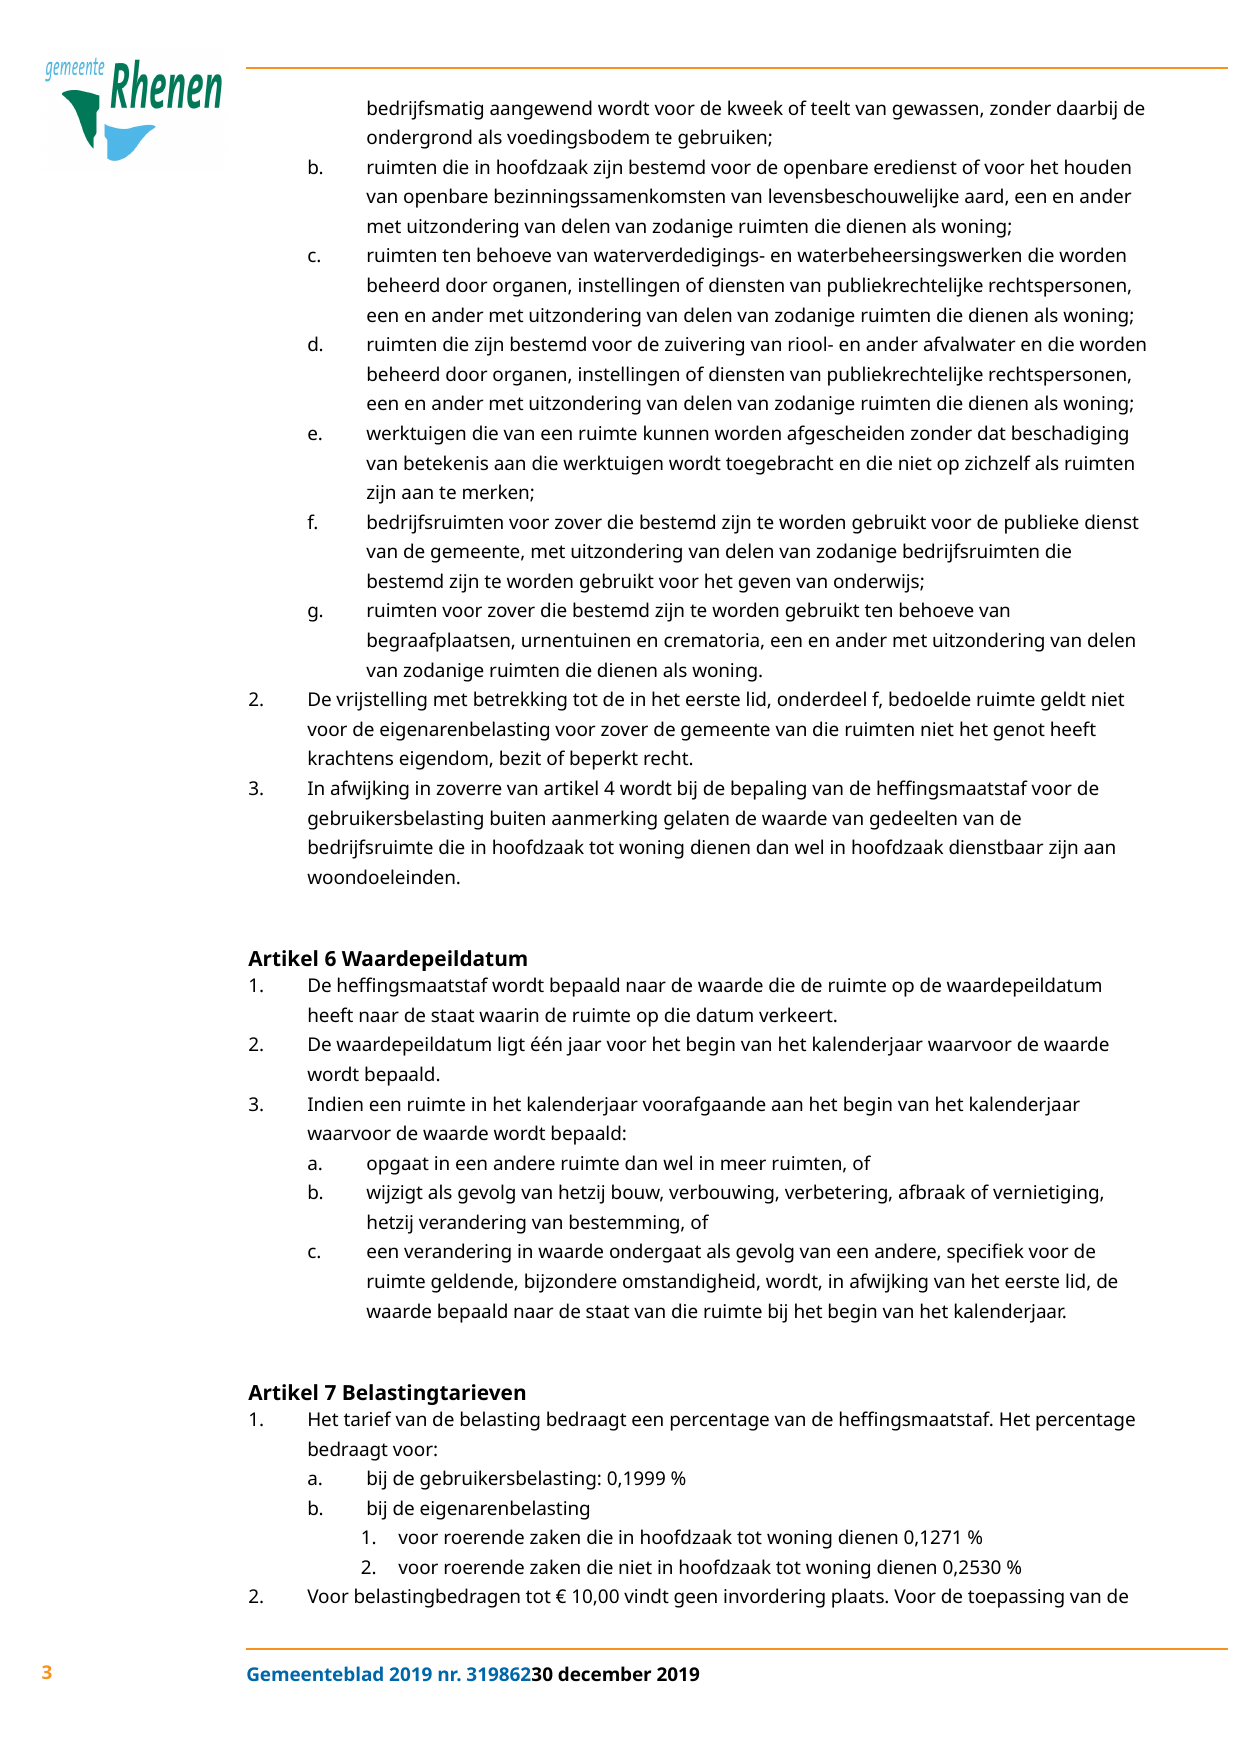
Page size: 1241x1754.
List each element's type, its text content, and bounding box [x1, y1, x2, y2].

list De vrijstelling met betrekking tot de in het eerste lid, onderdeel f, bedoelde ruimte geldt niet voor de eigenarenbelasting voor zover de gemeente van die ruimten niet het genot heeft krachtens eigendom, bezit of beperkt recht. [248, 686, 1152, 771]
list Indien een ruimte in het kalenderjaar voorafgaande aan het begin van het kalenderjaar waarvoor de waarde wordt bepaald: [248, 1091, 1152, 1146]
list voor roerende zaken die niet in hoofdzaak tot woning dienen 0,2530 % [361, 1554, 1152, 1580]
list De heffingsmaatstaf wordt bepaald naar de waarde die de ruimte op de waardepeildatum heeft naar de staat waarin de ruimte op die datum verkeert. [248, 972, 1152, 1028]
list bij de eigenarenbelasting [307, 1495, 1152, 1521]
list Het tarief van de belasting bedraagt een percentage van de heffingsmaatstaf. Het percentage bedraagt voor: [248, 1406, 1152, 1462]
list In afwijking in zoverre van artikel 4 wordt bij de bepaling van de heffingsmaatstaf voor de gebruikersbelasting buiten aanmerking gelaten de waarde van gedeelten van de bedrijfsruimte die in hoofdzaak tot woning dienen dan wel in hoofdzaak dienstbaar zijn aan woondoeleinden. [248, 775, 1152, 890]
list wijzigt als gevolg van hetzij bouw, verbouwing, verbetering, afbraak of vernietiging, hetzij verandering van bestemming, of [307, 1179, 1152, 1235]
text Artikel 6 Waardepeildatum [248, 944, 1152, 972]
list Voor belastingbedragen tot € 10,00 vindt geen invordering plaats. Voor de toepassing van de [248, 1584, 1152, 1609]
list ruimten voor zover die bestemd zijn te worden gebruikt ten behoeve van begraafplaatsen, urnentuinen en crematoria, een en ander met uitzondering van delen van zodanige ruimten die dienen als woning. [307, 598, 1152, 683]
list ruimten ten behoeve van waterverdedigings- en waterbeheersingswerken die worden beheerd door organen, instellingen of diensten van publiekrechtelijke rechtspersonen, een en ander met uitzondering van delen van zodanige ruimten die dienen als woning; [307, 243, 1152, 328]
list De waardepeildatum ligt één jaar voor het begin van het kalenderjaar waarvoor de waarde wordt bepaald. [248, 1032, 1152, 1087]
picture [41, 47, 231, 172]
list werktuigen die van een ruimte kunnen worden afgescheiden zonder dat beschadiging van betekenis aan die werktuigen wordt toegebracht en die niet op zichzelf als ruimten zijn aan te merken; [307, 420, 1152, 505]
list ruimten die in hoofdzaak zijn bestemd voor de openbare eredienst of voor het houden van openbare bezinningssamenkomsten van levensbeschouwelijke aard, een en ander met uitzondering van delen van zodanige ruimten die dienen als woning; [307, 154, 1152, 239]
list ruimten die zijn bestemd voor de zuivering van riool- en ander afvalwater en die worden beheerd door organen, instellingen of diensten van publiekrechtelijke rechtspersonen, een en ander met uitzondering van delen van zodanige ruimten die dienen als woning; [307, 331, 1152, 416]
list bij de gebruikersbelasting: 0,1999 % [307, 1465, 1152, 1491]
list opgaat in een andere ruimte dan wel in meer ruimten, of [307, 1150, 1152, 1176]
list bedrijfsruimten voor zover die bestemd zijn te worden gebruikt voor de publieke dienst van de gemeente, met uitzondering van delen van zodanige bedrijfsruimten die bestemd zijn te worden gebruikt voor het geven van onderwijs; [307, 509, 1152, 594]
list een verandering in waarde ondergaat als gevolg van een andere, specifiek voor de ruimte geldende, bijzondere omstandigheid, wordt, in afwijking van het eerste lid, de waarde bepaald naar de staat van die ruimte bij het begin van het kalenderjaar. [307, 1239, 1152, 1323]
text Artikel 7 Belastingtarieven [248, 1378, 1152, 1406]
list voor roerende zaken die in hoofdzaak tot woning dienen 0,1271 % [361, 1524, 1152, 1550]
list bedrijfsmatig aangewend wordt voor de kweek of teelt van gewassen, zonder daarbij de ondergrond als voedingsbodem te gebruiken; [307, 95, 1152, 150]
